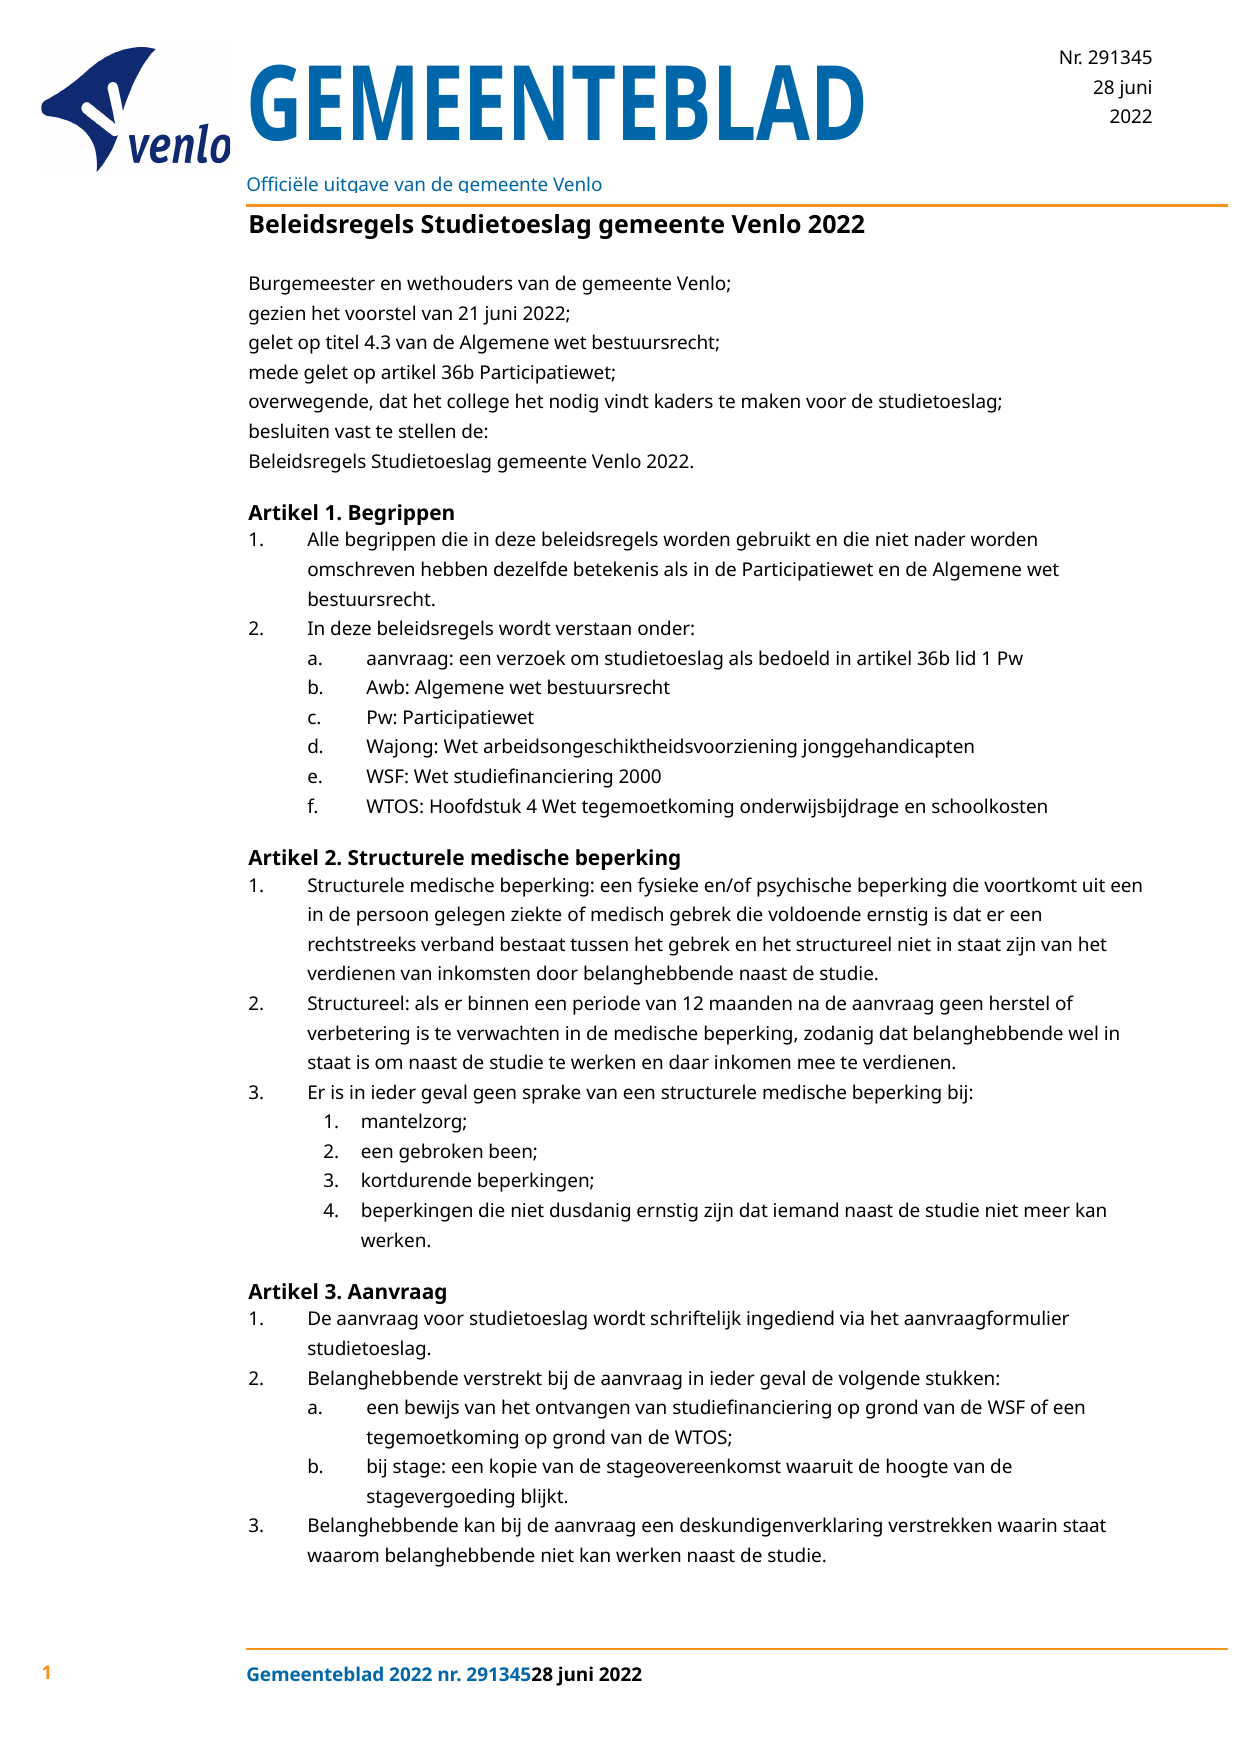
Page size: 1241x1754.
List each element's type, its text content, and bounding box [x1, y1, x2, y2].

list Er is in ieder geval geen sprake van een structurele medische beperking bij: [248, 1079, 1152, 1104]
list Wajong: Wet arbeidsongeschiktheidsvoorziening jonggehandicapten [307, 734, 1152, 759]
text Beleidsregels Studietoeslag gemeente Venlo 2022 [248, 207, 1152, 241]
text overwegende, dat het college het nodig vindt kaders te maken voor de studietoeslag; [248, 389, 1152, 414]
list mantelzorg; [323, 1108, 1152, 1134]
list een bewijs van het ontvangen van studiefinanciering op grond van de WSF of een tegemoetkoming op grond van de WTOS; [307, 1394, 1152, 1450]
text gelet op titel 4.3 van de Algemene wet bestuursrecht; [248, 329, 1152, 355]
list WTOS: Hoofdstuk 4 Wet tegemoetkoming onderwijsbijdrage en schoolkosten [307, 793, 1152, 819]
list Pw: Participatiewet [307, 704, 1152, 730]
text Beleidsregels Studietoeslag gemeente Venlo 2022. [248, 448, 1152, 473]
list bij stage: een kopie van de stageovereenkomst waaruit de hoogte van de stagevergoeding blijkt. [307, 1453, 1152, 1509]
text Artikel 1. Begrippen [248, 498, 1152, 527]
list een gebroken been; [323, 1138, 1152, 1164]
list De aanvraag voor studietoeslag wordt schriftelijk ingediend via het aanvraagformulier studietoeslag. [248, 1306, 1152, 1361]
text Artikel 2. Structurele medische beperking [248, 843, 1152, 872]
list aanvraag: een verzoek om studietoeslag als bedoeld in artikel 36b lid 1 Pw [307, 645, 1152, 671]
text gezien het voorstel van 21 juni 2022; [248, 300, 1152, 326]
list beperkingen die niet dusdanig ernstig zijn dat iemand naast de studie niet meer kan werken. [323, 1197, 1152, 1252]
list Structureel: als er binnen een periode van 12 maanden na de aanvraag geen herstel of verbetering is te verwachten in de medische beperking, zodanig dat belanghebbende wel in staat is om naast de studie te werken en daar inkomen mee te verdienen. [248, 990, 1152, 1075]
text besluiten vast te stellen de: [248, 418, 1152, 444]
list WSF: Wet studiefinanciering 2000 [307, 763, 1152, 789]
list Alle begrippen die in deze beleidsregels worden gebruikt en die niet nader worden omschreven hebben dezelfde betekenis als in de Participatiewet en de Algemene wet bestuursrecht. [248, 527, 1152, 612]
list kortdurende beperkingen; [323, 1168, 1152, 1193]
text mede gelet op artikel 36b Participatiewet; [248, 359, 1152, 385]
list Belanghebbende verstrekt bij de aanvraag in ieder geval de volgende stukken: [248, 1365, 1152, 1391]
list Belanghebbende kan bij de aanvraag een deskundigenverklaring verstrekken waarin staat waarom belanghebbende niet kan werken naast de studie. [248, 1513, 1152, 1568]
list In deze beleidsregels wordt verstaan onder: [248, 615, 1152, 641]
text Burgemeester en wethouders van de gemeente Venlo; [248, 270, 1152, 296]
text Artikel 3. Aanvraag [248, 1277, 1152, 1306]
picture [41, 47, 231, 172]
list Awb: Algemene wet bestuursrecht [307, 674, 1152, 700]
list Structurele medische beperking: een fysieke en/of psychische beperking die voortkomt uit een in de persoon gelegen ziekte of medisch gebrek die voldoende ernstig is dat er een rechtstreeks verband bestaat tussen het gebrek en het structureel niet in staat zijn van het verdienen van inkomsten door belanghebbende naast de studie. [248, 872, 1152, 986]
